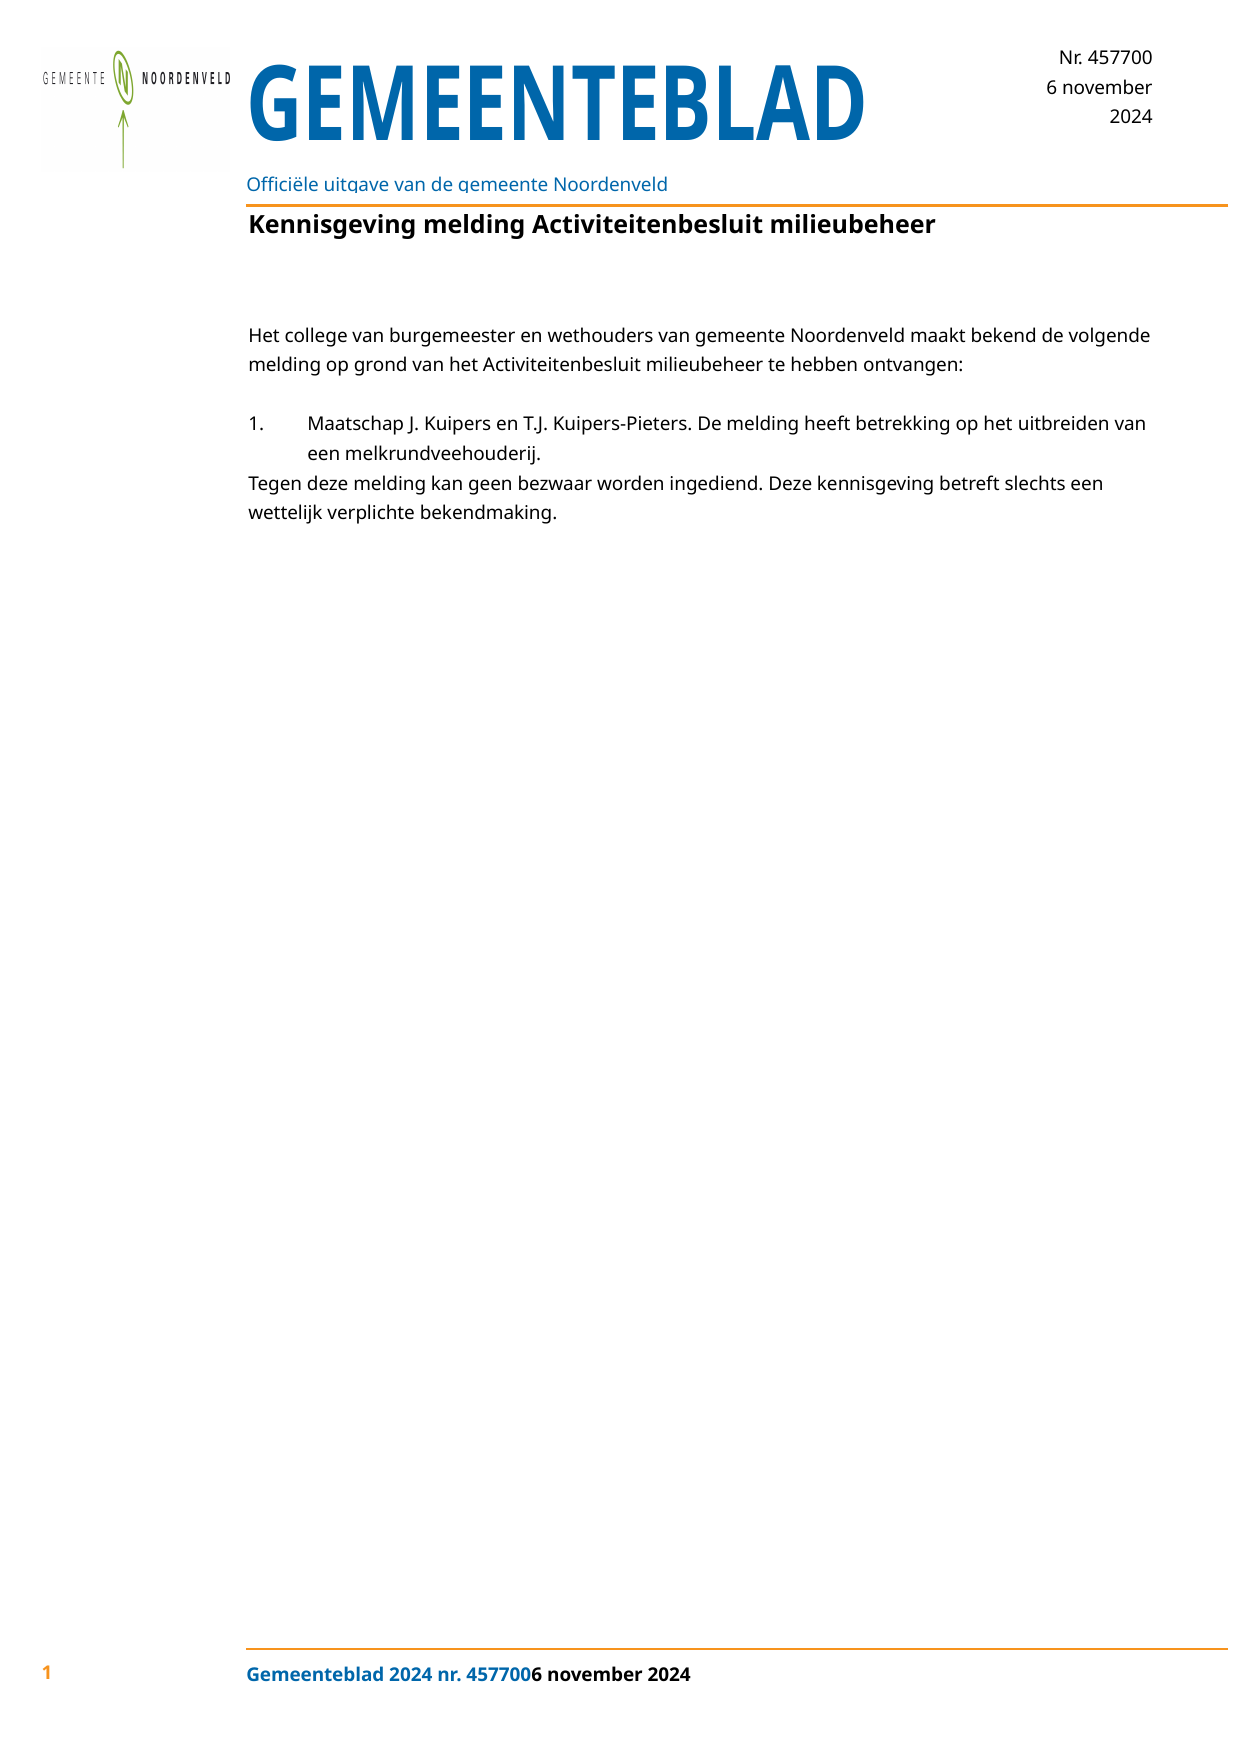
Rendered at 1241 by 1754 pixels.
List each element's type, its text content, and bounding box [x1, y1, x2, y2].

picture [41, 47, 231, 172]
list Maatschap J. Kuipers en T.J. Kuipers-Pieters. De melding heeft betrekking op het uitbreiden van een melkrundveehouderij. [248, 411, 1152, 466]
text Kennisgeving melding Activiteitenbesluit milieubeheer [248, 207, 1152, 241]
text Het college van burgemeester en wethouders van gemeente Noordenveld maakt bekend de volgende melding op grond van het Activiteitenbesluit milieubeheer te hebben ontvangen: [248, 322, 1152, 377]
text Tegen deze melding kan geen bezwaar worden ingediend. Deze kennisgeving betreft slechts een wettelijk verplichte bekendmaking. [248, 470, 1152, 525]
